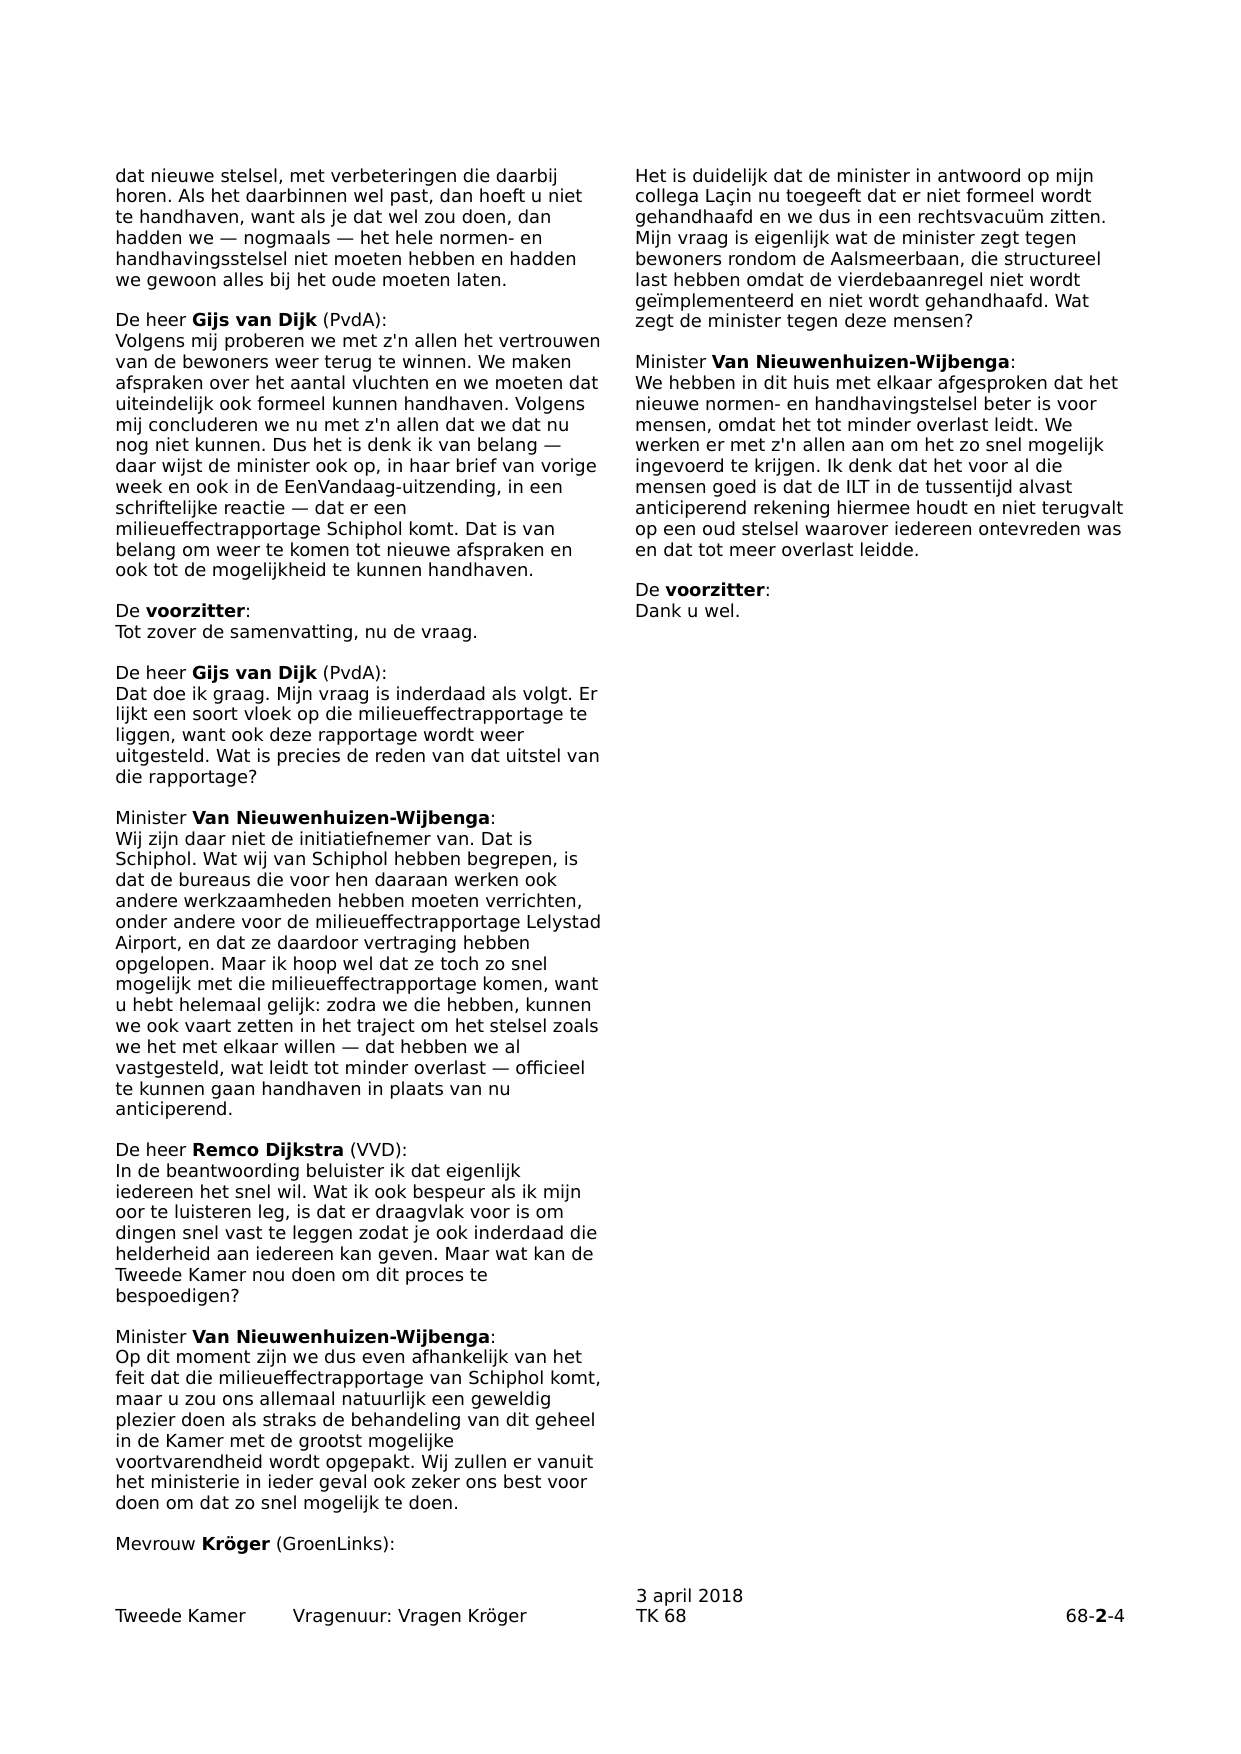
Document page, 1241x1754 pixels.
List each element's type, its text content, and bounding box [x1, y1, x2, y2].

text We hebben in dit huis met elkaar afgesproken dat het nieuwe normen- en handhavingstelsel beter is voor mensen, omdat het tot minder overlast leidt. We werken er met z'n allen aan om het zo snel mogelijk ingevoerd te krijgen. Ik denk dat het voor al die mensen goed is dat de ILT in de tussentijd alvast anticiperend rekening hiermee houdt en niet terugvalt op een oud stelsel waarover iedereen ontevreden was en dat tot meer overlast leidde. [635, 373, 1125, 560]
text Wij zijn daar niet de initiatiefnemer van. Dat is Schiphol. Wat wij van Schiphol hebben begrepen, is dat de bureaus die voor hen daaraan werken ook andere werkzaamheden hebben moeten verrichten, onder andere voor de milieueffectrapportage Lelystad Airport, en dat ze daardoor vertraging hebben opgelopen. Maar ik hoop wel dat ze toch zo snel mogelijk met die milieueffectrapportage komen, want u hebt helemaal gelijk: zodra we die hebben, kunnen we ook vaart zetten in het traject om het stelsel zoals we het met elkaar willen — dat hebben we al vastgesteld, wat leidt tot minder overlast — officieel te kunnen gaan handhaven in plaats van nu anticiperend. [115, 828, 605, 1120]
text De heer Remco Dijkstra (VVD): [115, 1140, 605, 1161]
text De heer Gijs van Dijk (PvdA): [115, 310, 605, 331]
text De voorzitter: [115, 601, 605, 622]
text Minister Van Nieuwenhuizen-Wijbenga: [115, 1326, 605, 1347]
text Tot zover de samenvatting, nu de vraag. [115, 622, 605, 643]
text De heer Gijs van Dijk (PvdA): [115, 663, 605, 683]
text Dank u wel. [635, 601, 1125, 622]
text Het is duidelijk dat de minister in antwoord op mijn collega Laçin nu toegeeft dat er niet formeel wordt gehandhaafd en we dus in een rechtsvacuüm zitten. Mijn vraag is eigenlijk wat de minister zegt tegen bewoners rondom de Aalsmeerbaan, die structureel last hebben omdat de vierdebaanregel niet wordt geïmplementeerd en niet wordt gehandhaafd. Wat zegt de minister tegen deze mensen? [635, 165, 1125, 332]
text Minister Van Nieuwenhuizen-Wijbenga: [115, 807, 605, 828]
text Minister Van Nieuwenhuizen-Wijbenga: [635, 352, 1125, 373]
text Op dit moment zijn we dus even afhankelijk van het feit dat die milieueffectrapportage van Schiphol komt, maar u zou ons allemaal natuurlijk een geweldig plezier doen als straks de behandeling van dit geheel in de Kamer met de grootst mogelijke voortvarendheid wordt opgepakt. Wij zullen er vanuit het ministerie in ieder geval ook zeker ons best voor doen om dat zo snel mogelijk te doen. [115, 1347, 605, 1514]
text De voorzitter: [635, 580, 1125, 601]
text In de beantwoording beluister ik dat eigenlijk iedereen het snel wil. Wat ik ook bespeur als ik mijn oor te luisteren leg, is dat er draagvlak voor is om dingen snel vast te leggen zodat je ook inderdaad die helderheid aan iedereen kan geven. Maar wat kan de Tweede Kamer nou doen om dit proces te bespoedigen? [115, 1161, 605, 1306]
text Volgens mij proberen we met z'n allen het vertrouwen van de bewoners weer terug te winnen. We maken afspraken over het aantal vluchten en we moeten dat uiteindelijk ook formeel kunnen handhaven. Volgens mij concluderen we nu met z'n allen dat we dat nu nog niet kunnen. Dus het is denk ik van belang — daar wijst de minister ook op, in haar brief van vorige week en ook in de EenVandaag-uitzending, in een schriftelijke reactie — dat er een milieueffectrapportage Schiphol komt. Dat is van belang om weer te komen tot nieuwe afspraken en ook tot de mogelijkheid te kunnen handhaven. [115, 331, 605, 581]
text dat nieuwe stelsel, met verbeteringen die daarbij horen. Als het daarbinnen wel past, dan hoeft u niet te handhaven, want als je dat wel zou doen, dan hadden we — nogmaals — het hele normen- en handhavingsstelsel niet moeten hebben en hadden we gewoon alles bij het oude moeten laten. [115, 165, 605, 290]
text Mevrouw Kröger (GroenLinks): [115, 1534, 605, 1554]
text Dat doe ik graag. Mijn vraag is inderdaad als volgt. Er lijkt een soort vloek op die milieueffectrapportage te liggen, want ook deze rapportage wordt weer uitgesteld. Wat is precies de reden van dat uitstel van die rapportage? [115, 683, 605, 787]
